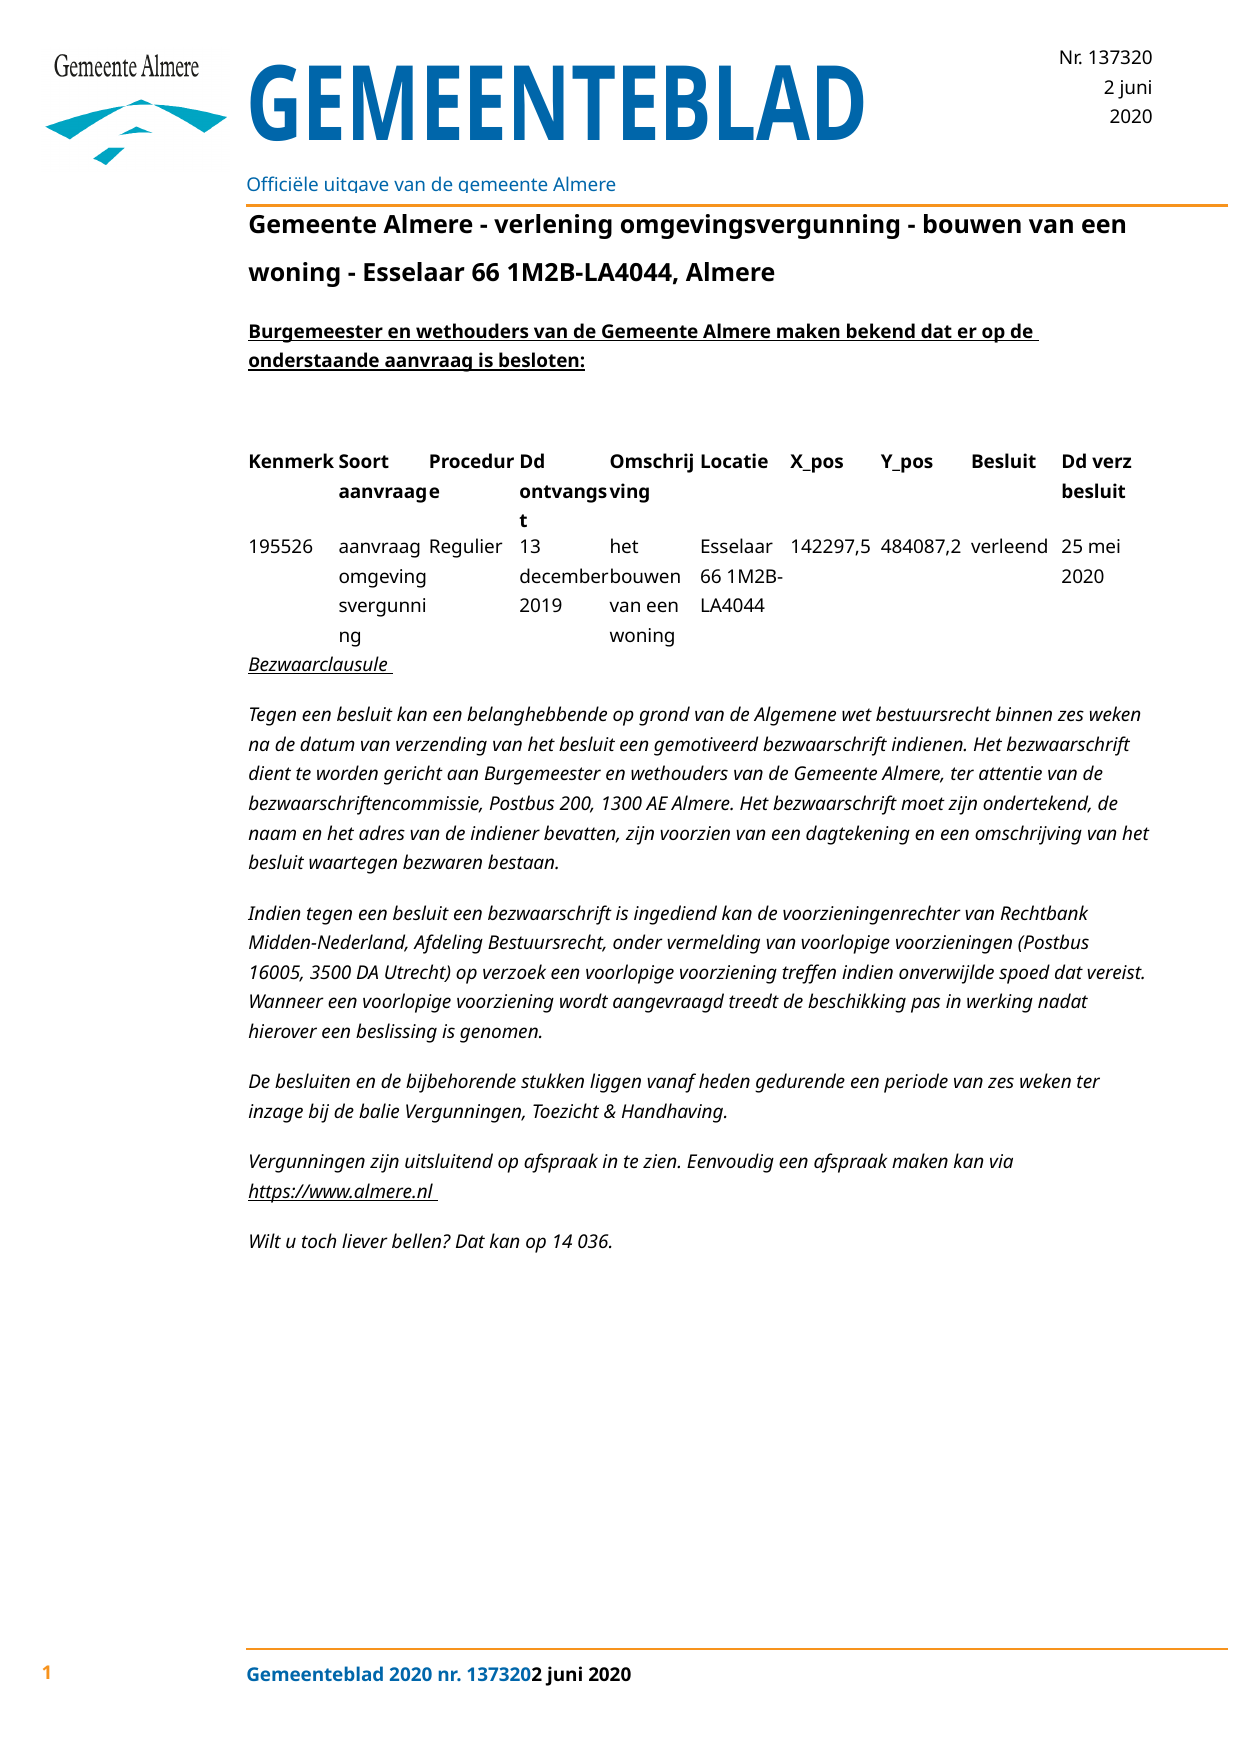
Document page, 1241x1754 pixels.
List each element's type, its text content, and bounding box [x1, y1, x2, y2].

table_header Locatie [700, 449, 790, 533]
table_cell Esselaar 66 1M2B-LA4044 [700, 533, 790, 648]
table_header Dd verz besluit [1061, 449, 1152, 533]
text Tegen een besluit kan een belanghebbende op grond van de Algemene wet bestuursrecht binnen zes weken na de datum van verzending van het besluit een gemotiveerd bezwaarschrift indienen. Het bezwaarschrift dient te worden gericht aan Burgemeester en wethouders van de Gemeente Almere, ter attentie van de bezwaarschriftencommissie, Postbus 200, 1300 AE Almere. Het bezwaarschrift moet zijn ondertekend, de naam en het adres van de indiener bevatten, zijn voorzien van een dagtekening en een omschrijving van het besluit waartegen bezwaren bestaan. [248, 701, 1152, 875]
text Wilt u toch liever bellen? Dat kan op 14 036. [248, 1228, 1152, 1254]
table_cell 25 mei 2020 [1061, 533, 1152, 648]
table_header Kenmerk [248, 449, 338, 533]
text Gemeente Almere - verlening omgevingsvergunning - bouwen van een woning - Esselaar 66 1M2B-LA4044, Almere [248, 207, 1152, 288]
table_cell 484087,2 [881, 533, 971, 648]
picture [41, 47, 231, 172]
table_header Soort aanvraag [338, 449, 429, 533]
table_header Dd ontvangst [519, 449, 609, 533]
table_header Besluit [971, 449, 1061, 533]
text Indien tegen een besluit een bezwaarschrift is ingediend kan de voorzieningenrechter van Rechtbank Midden-Nederland, Afdeling Bestuursrecht, onder vermelding van voorlopige voorzieningen (Postbus 16005, 3500 DA Utrecht) op verzoek een voorlopige voorziening treffen indien onverwijlde spoed dat vereist. Wanneer een voorlopige voorziening wordt aangevraagd treedt de beschikking pas in werking nadat hierover een beslissing is genomen. [248, 900, 1152, 1044]
table_cell 195526 [248, 533, 338, 648]
table_header Procedure [429, 449, 519, 533]
table_header Y_pos [881, 449, 971, 533]
table_header Omschrijving [609, 449, 700, 533]
table_header X_pos [790, 449, 881, 533]
text Vergunningen zijn uitsluitend op afspraak in te zien. Eenvoudig een afspraak maken kan via https://www.almere.nl [248, 1148, 1152, 1204]
text Burgemeester en wethouders van de Gemeente Almere maken bekend dat er op de onderstaande aanvraag is besloten: [248, 318, 1152, 373]
table_cell het bouwen van een woning [609, 533, 700, 648]
table_cell 142297,5 [790, 533, 881, 648]
text De besluiten en de bijbehorende stukken liggen vanaf heden gedurende een periode van zes weken ter inzage bij de balie Vergunningen, Toezicht & Handhaving. [248, 1068, 1152, 1124]
table_cell 13 december 2019 [519, 533, 609, 648]
table_cell Regulier [429, 533, 519, 648]
text Bezwaarclausule [248, 651, 1152, 677]
table_cell verleend [971, 533, 1061, 648]
table_cell aanvraag omgevingsvergunning [338, 533, 429, 648]
